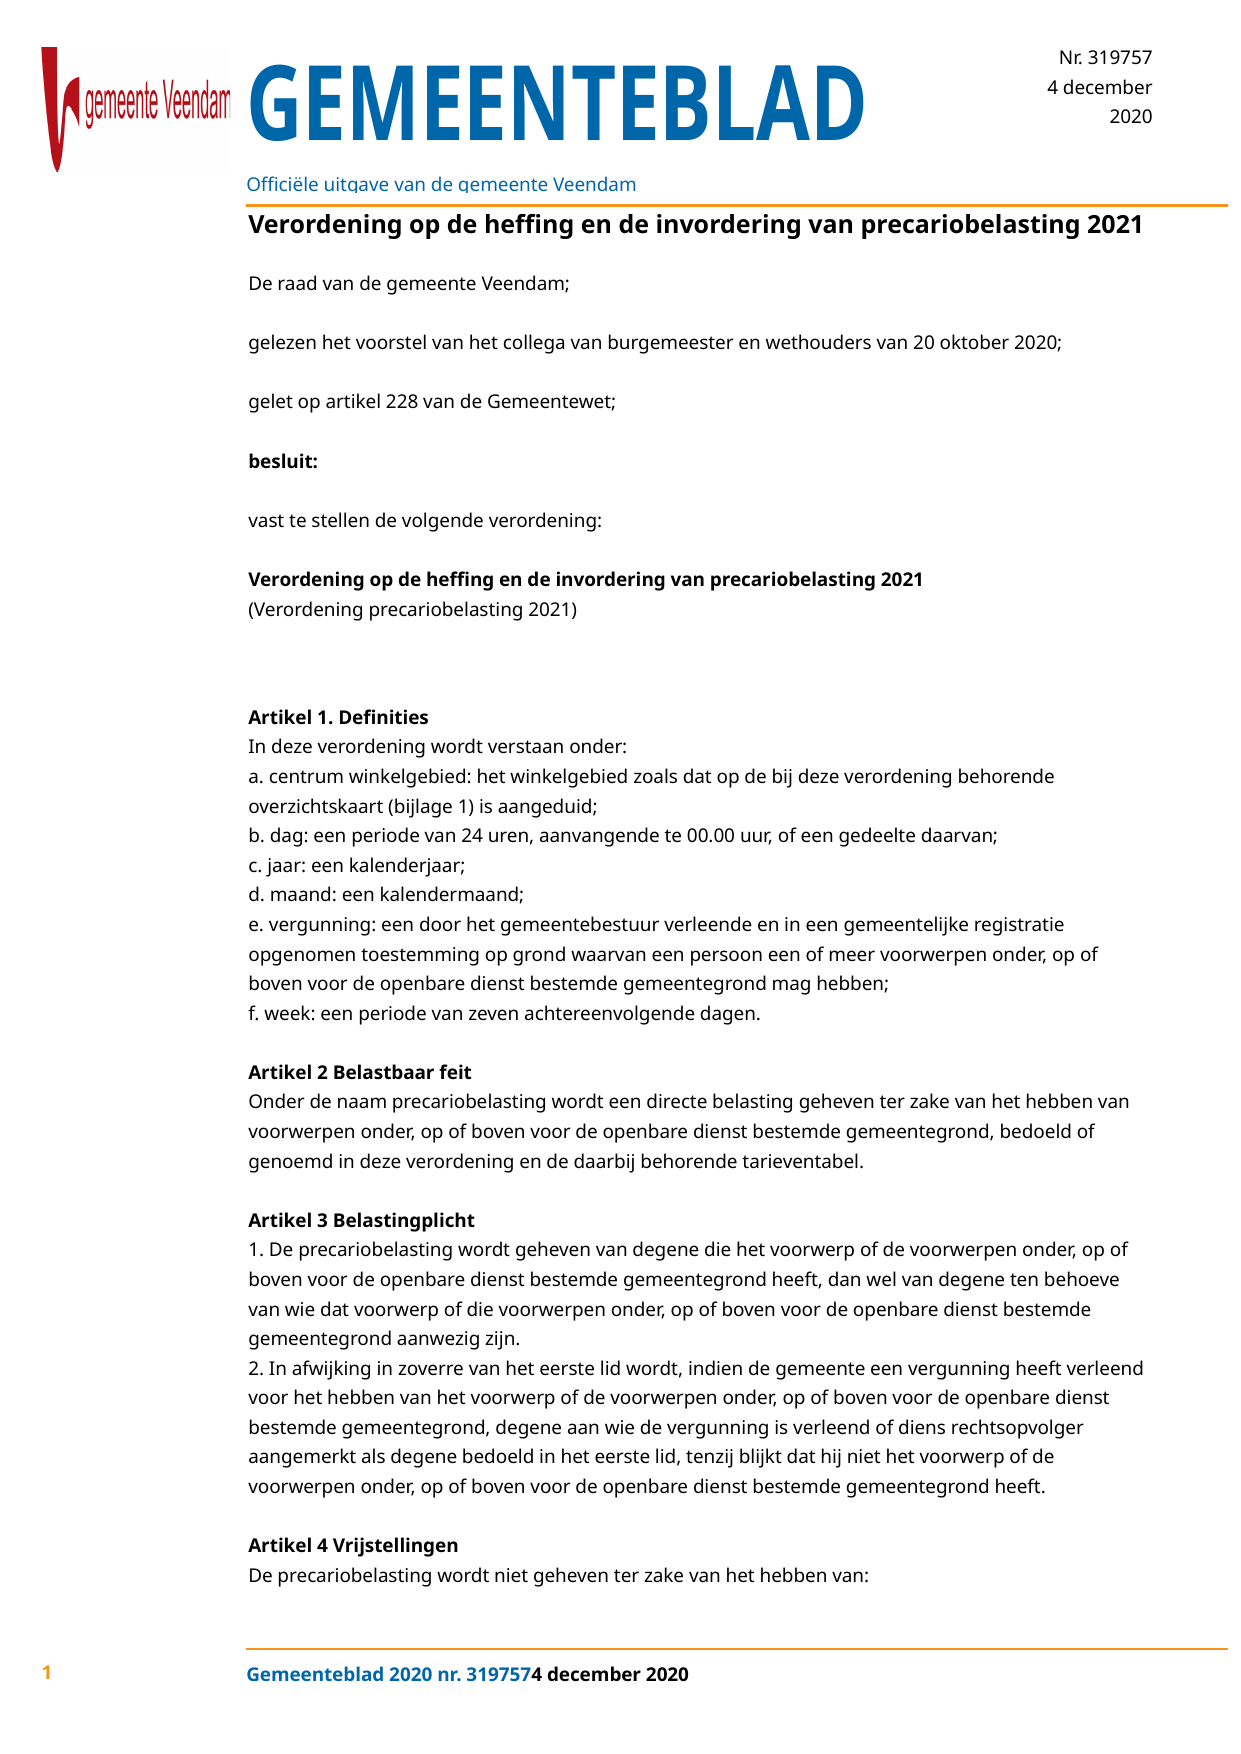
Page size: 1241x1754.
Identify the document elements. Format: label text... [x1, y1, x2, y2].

text Verordening op de heffing en de invordering van precariobelasting 2021 [248, 207, 1152, 241]
text De raad van de gemeente Veendam; [248, 270, 1152, 296]
text f. week: een periode van zeven achtereenvolgende dagen. [248, 1000, 1152, 1026]
text 2. In afwijking in zoverre van het eerste lid wordt, indien de gemeente een vergunning heeft verleend voor het hebben van het voorwerp of de voorwerpen onder, op of boven voor de openbare dienst bestemde gemeentegrond, degene aan wie de vergunning is verleend of diens rechtsopvolger aangemerkt als degene bedoeld in het eerste lid, tenzij blijkt dat hij niet het voorwerp of de voorwerpen onder, op of boven voor de openbare dienst bestemde gemeentegrond heeft. [248, 1355, 1152, 1499]
text In deze verordening wordt verstaan onder: [248, 734, 1152, 759]
text a. centrum winkelgebied: het winkelgebied zoals dat op de bij deze verordening behorende overzichtskaart (bijlage 1) is aangeduid; [248, 763, 1152, 819]
text d. maand: een kalendermaand; [248, 882, 1152, 907]
text besluit: [248, 448, 1152, 473]
text c. jaar: een kalenderjaar; [248, 852, 1152, 878]
text (Verordening precariobelasting 2021) [248, 596, 1152, 621]
text Artikel 4 Vrijstellingen [248, 1532, 1152, 1558]
text b. dag: een periode van 24 uren, aanvangende te 00.00 uur, of een gedeelte daarvan; [248, 822, 1152, 848]
text De precariobelasting wordt niet geheven ter zake van het hebben van: [248, 1562, 1152, 1588]
text Verordening op de heffing en de invordering van precariobelasting 2021 [248, 566, 1152, 592]
text Artikel 3 Belastingplicht [248, 1207, 1152, 1233]
text gelezen het voorstel van het collega van burgemeester en wethouders van 20 oktober 2020; [248, 329, 1152, 355]
text Artikel 1. Definities [248, 704, 1152, 730]
text vast te stellen de volgende verordening: [248, 507, 1152, 533]
text 1. De precariobelasting wordt geheven van degene die het voorwerp of de voorwerpen onder, op of boven voor de openbare dienst bestemde gemeentegrond heeft, dan wel van degene ten behoeve van wie dat voorwerp of die voorwerpen onder, op of boven voor de openbare dienst bestemde gemeentegrond aanwezig zijn. [248, 1237, 1152, 1351]
text Onder de naam precariobelasting wordt een directe belasting geheven ter zake van het hebben van voorwerpen onder, op of boven voor de openbare dienst bestemde gemeentegrond, bedoeld of genoemd in deze verordening en de daarbij behorende tarieventabel. [248, 1089, 1152, 1174]
picture [41, 47, 231, 172]
text e. vergunning: een door het gemeentebestuur verleende en in een gemeentelijke registratie opgenomen toestemming op grond waarvan een persoon een of meer voorwerpen onder, op of boven voor de openbare dienst bestemde gemeentegrond mag hebben; [248, 911, 1152, 996]
text Artikel 2 Belastbaar feit [248, 1059, 1152, 1085]
text gelet op artikel 228 van de Gemeentewet; [248, 389, 1152, 414]
